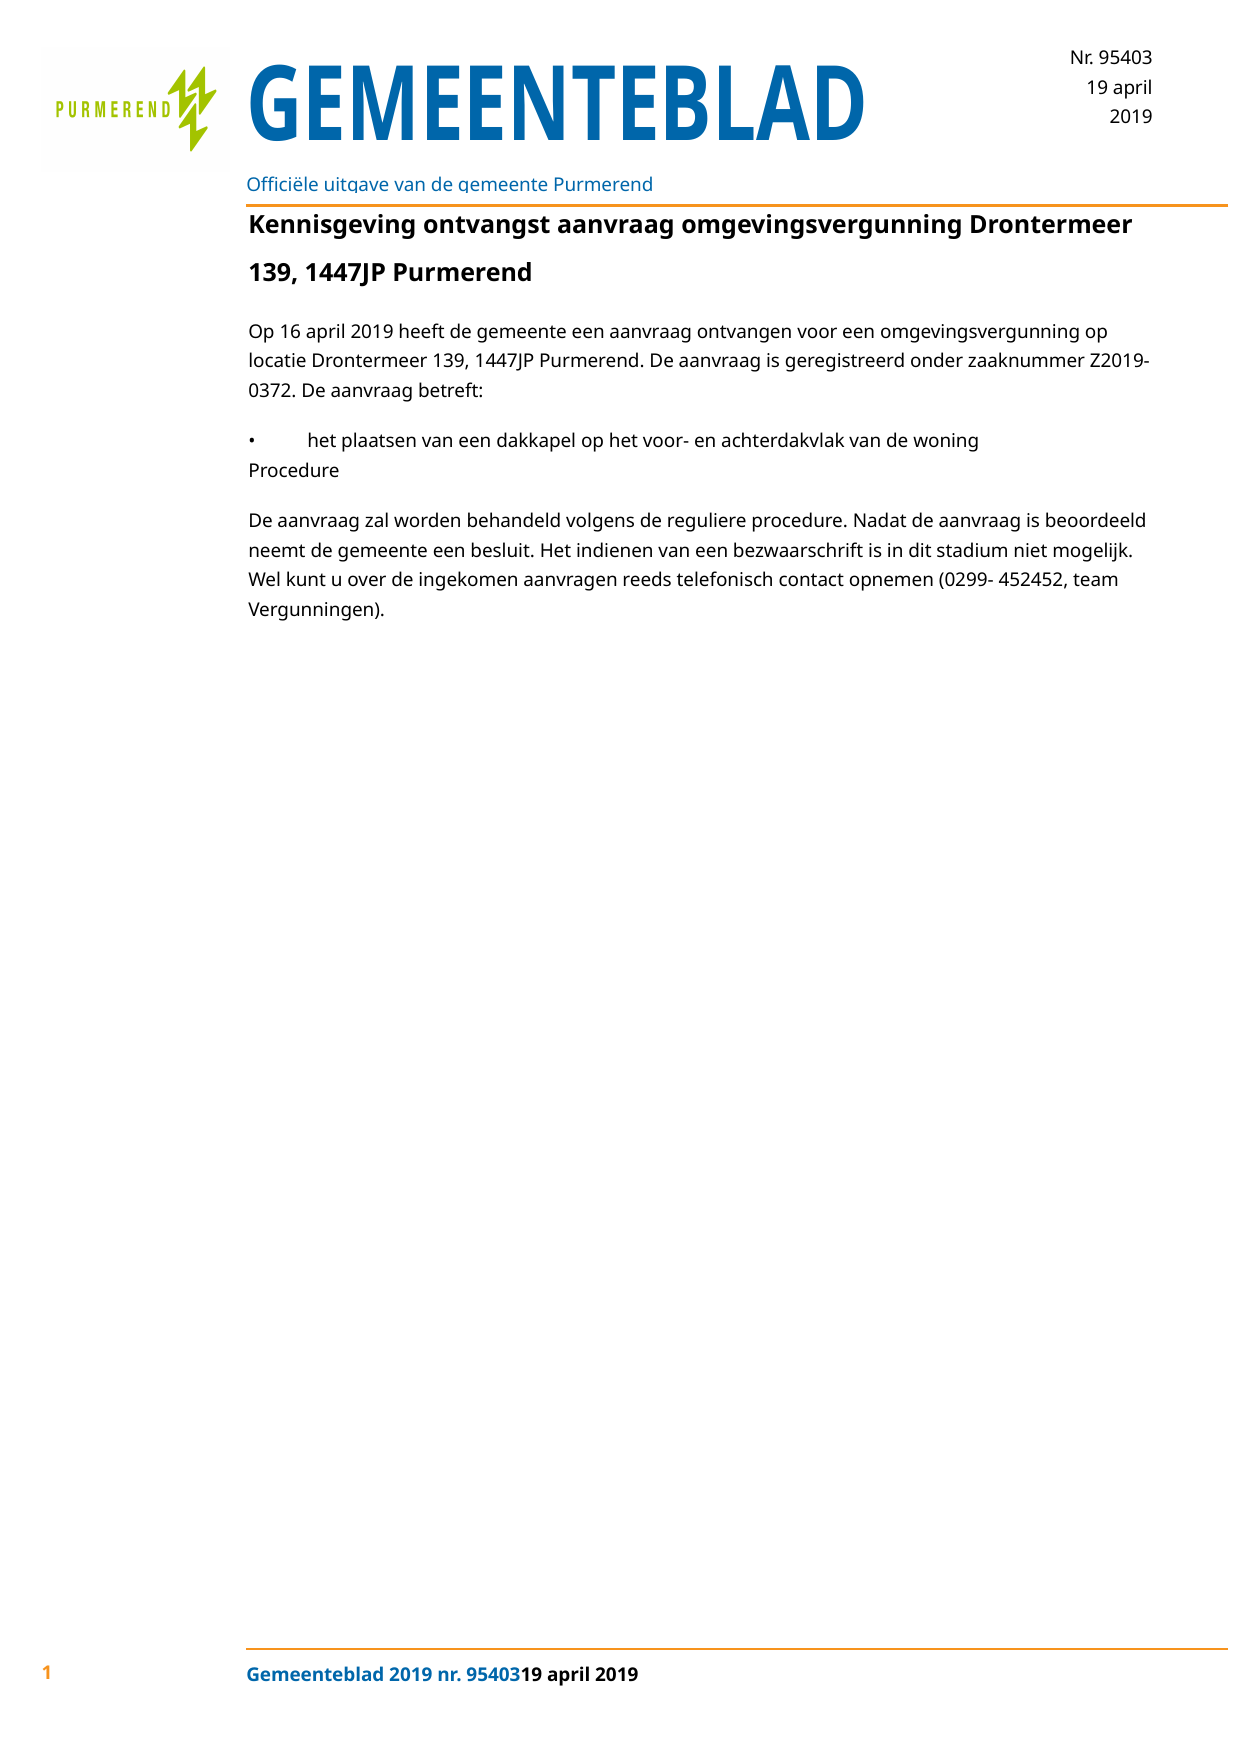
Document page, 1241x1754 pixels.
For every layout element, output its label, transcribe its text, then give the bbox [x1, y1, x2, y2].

picture [41, 47, 231, 172]
text Kennisgeving ontvangst aanvraag omgevingsvergunning Drontermeer 139, 1447JP Purmerend [248, 207, 1152, 288]
text De aanvraag zal worden behandeld volgens de reguliere procedure. Nadat de aanvraag is beoordeeld neemt de gemeente een besluit. Het indienen van een bezwaarschrift is in dit stadium niet mogelijk. Wel kunt u over de ingekomen aanvragen reeds telefonisch contact opnemen (0299- 452452, team Vergunningen). [248, 507, 1152, 622]
list het plaatsen van een dakkapel op het voor- en achterdakvlak van de woning [248, 427, 1152, 453]
text Procedure [248, 457, 1152, 483]
text Op 16 april 2019 heeft de gemeente een aanvraag ontvangen voor een omgevingsvergunning op locatie Drontermeer 139, 1447JP Purmerend. De aanvraag is geregistreerd onder zaaknummer Z2019-0372. De aanvraag betreft: [248, 318, 1152, 403]
